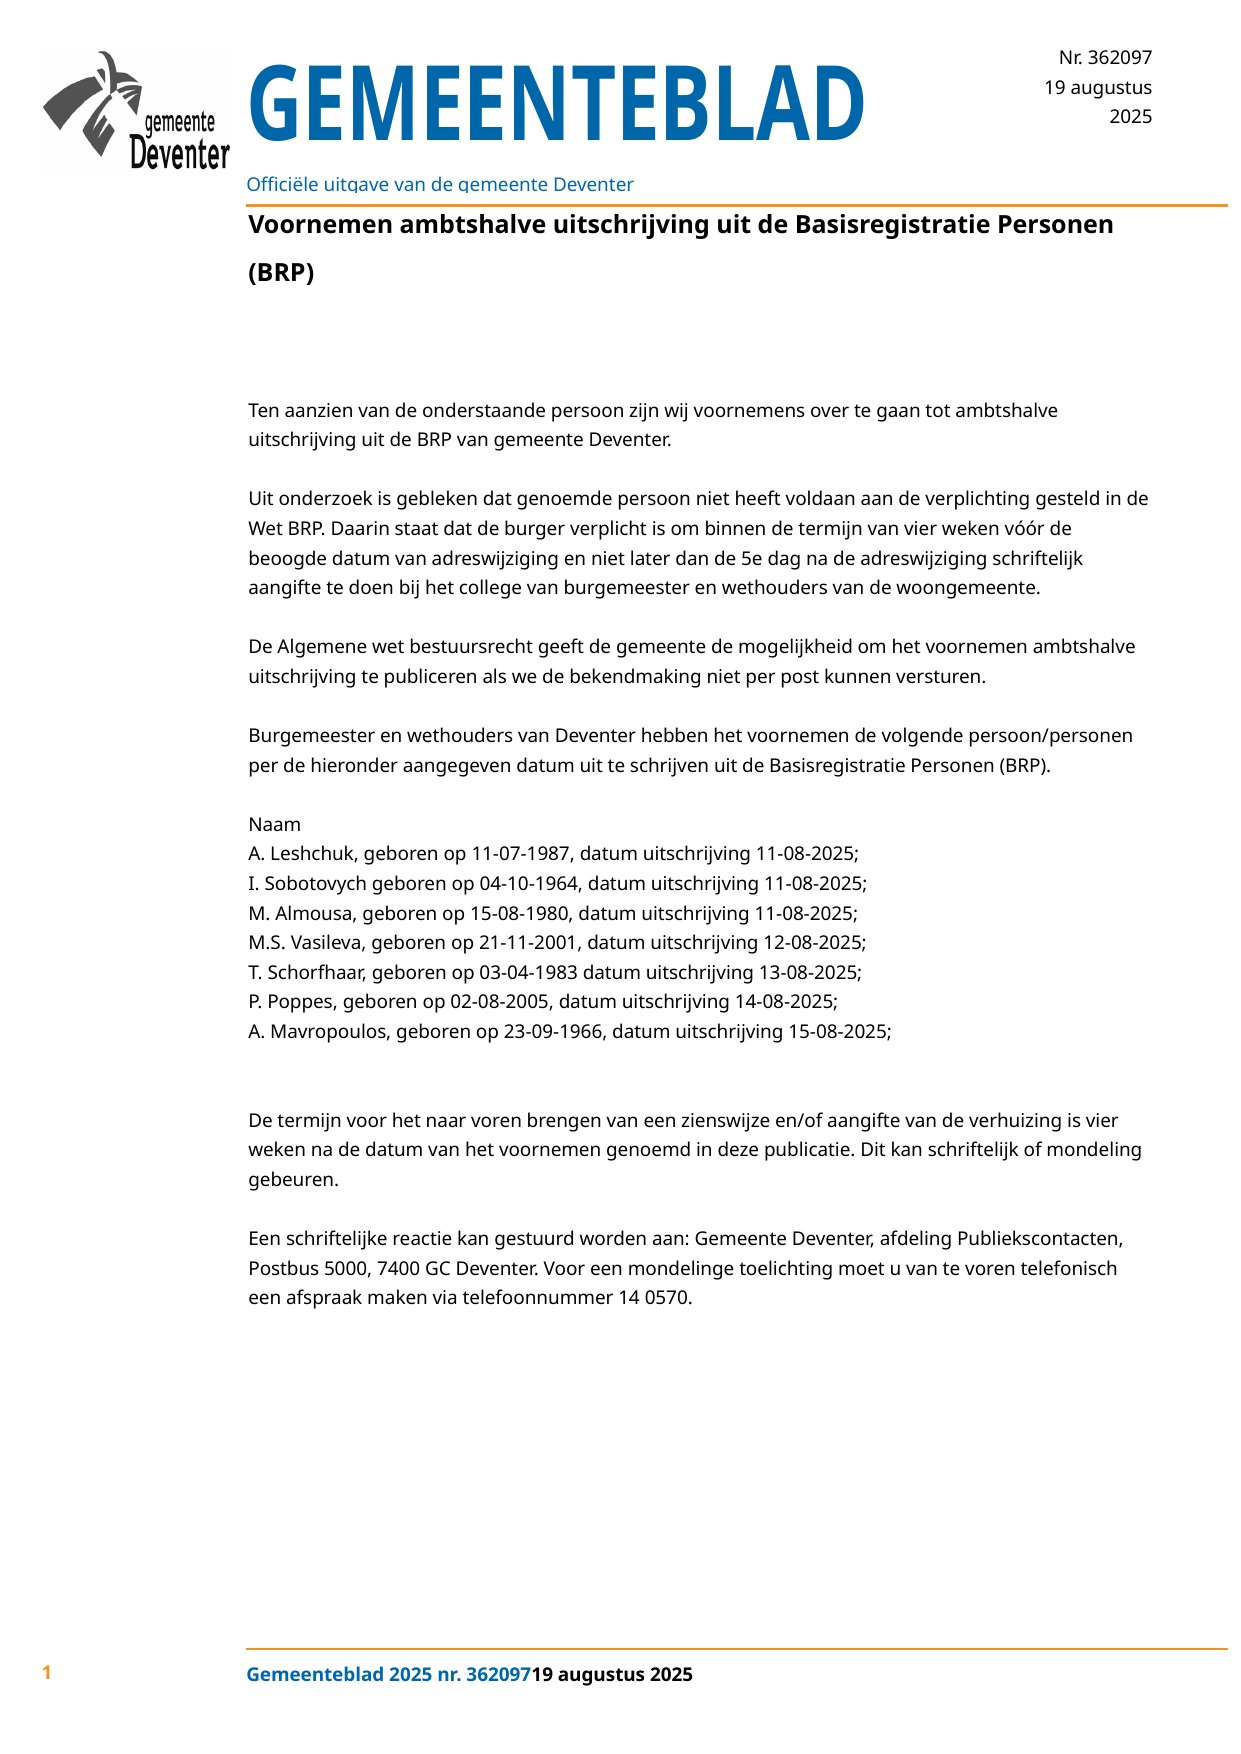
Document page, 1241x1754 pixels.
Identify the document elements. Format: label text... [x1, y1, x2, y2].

text De Algemene wet bestuursrecht geeft de gemeente de mogelijkheid om het voornemen ambtshalve uitschrijving te publiceren als we de bekendmaking niet per post kunnen versturen. [248, 633, 1152, 689]
text Naam [248, 811, 1152, 837]
text Uit onderzoek is gebleken dat genoemde persoon niet heeft voldaan aan de verplichting gesteld in de Wet BRP. Daarin staat dat de burger verplicht is om binnen de termijn van vier weken vóór de beoogde datum van adreswijziging en niet later dan de 5e dag na de adreswijziging schriftelijk aangifte te doen bij het college van burgemeester en wethouders van de woongemeente. [248, 486, 1152, 600]
text M.S. Vasileva, geboren op 21-11-2001, datum uitschrijving 12-08-2025; [248, 929, 1152, 955]
text Een schriftelijke reactie kan gestuurd worden aan: Gemeente Deventer, afdeling Publiekscontacten, Postbus 5000, 7400 GC Deventer. Voor een mondelinge toelichting moet u van te voren telefonisch een afspraak maken via telefoonnummer 14 0570. [248, 1225, 1152, 1310]
picture [41, 47, 231, 172]
text A. Mavropoulos, geboren op 23-09-1966, datum uitschrijving 15-08-2025; [248, 1018, 1152, 1044]
text A. Leshchuk, geboren op 11-07-1987, datum uitschrijving 11-08-2025; [248, 841, 1152, 866]
text Voornemen ambtshalve uitschrijving uit de Basisregistratie Personen (BRP) [248, 207, 1152, 288]
text T. Schorfhaar, geboren op 03-04-1983 datum uitschrijving 13-08-2025; [248, 959, 1152, 984]
text M. Almousa, geboren op 15-08-1980, datum uitschrijving 11-08-2025; [248, 900, 1152, 925]
text I. Sobotovych geboren op 04-10-1964, datum uitschrijving 11-08-2025; [248, 870, 1152, 896]
text P. Poppes, geboren op 02-08-2005, datum uitschrijving 14-08-2025; [248, 988, 1152, 1014]
text Burgemeester en wethouders van Deventer hebben het voornemen de volgende persoon/personen per de hieronder aangegeven datum uit te schrijven uit de Basisregistratie Personen (BRP). [248, 722, 1152, 777]
text Ten aanzien van de onderstaande persoon zijn wij voornemens over te gaan tot ambtshalve uitschrijving uit de BRP van gemeente Deventer. [248, 397, 1152, 452]
text De termijn voor het naar voren brengen van een zienswijze en/of aangifte van de verhuizing is vier weken na de datum van het voornemen genoemd in deze publicatie. Dit kan schriftelijk of mondeling gebeuren. [248, 1107, 1152, 1192]
